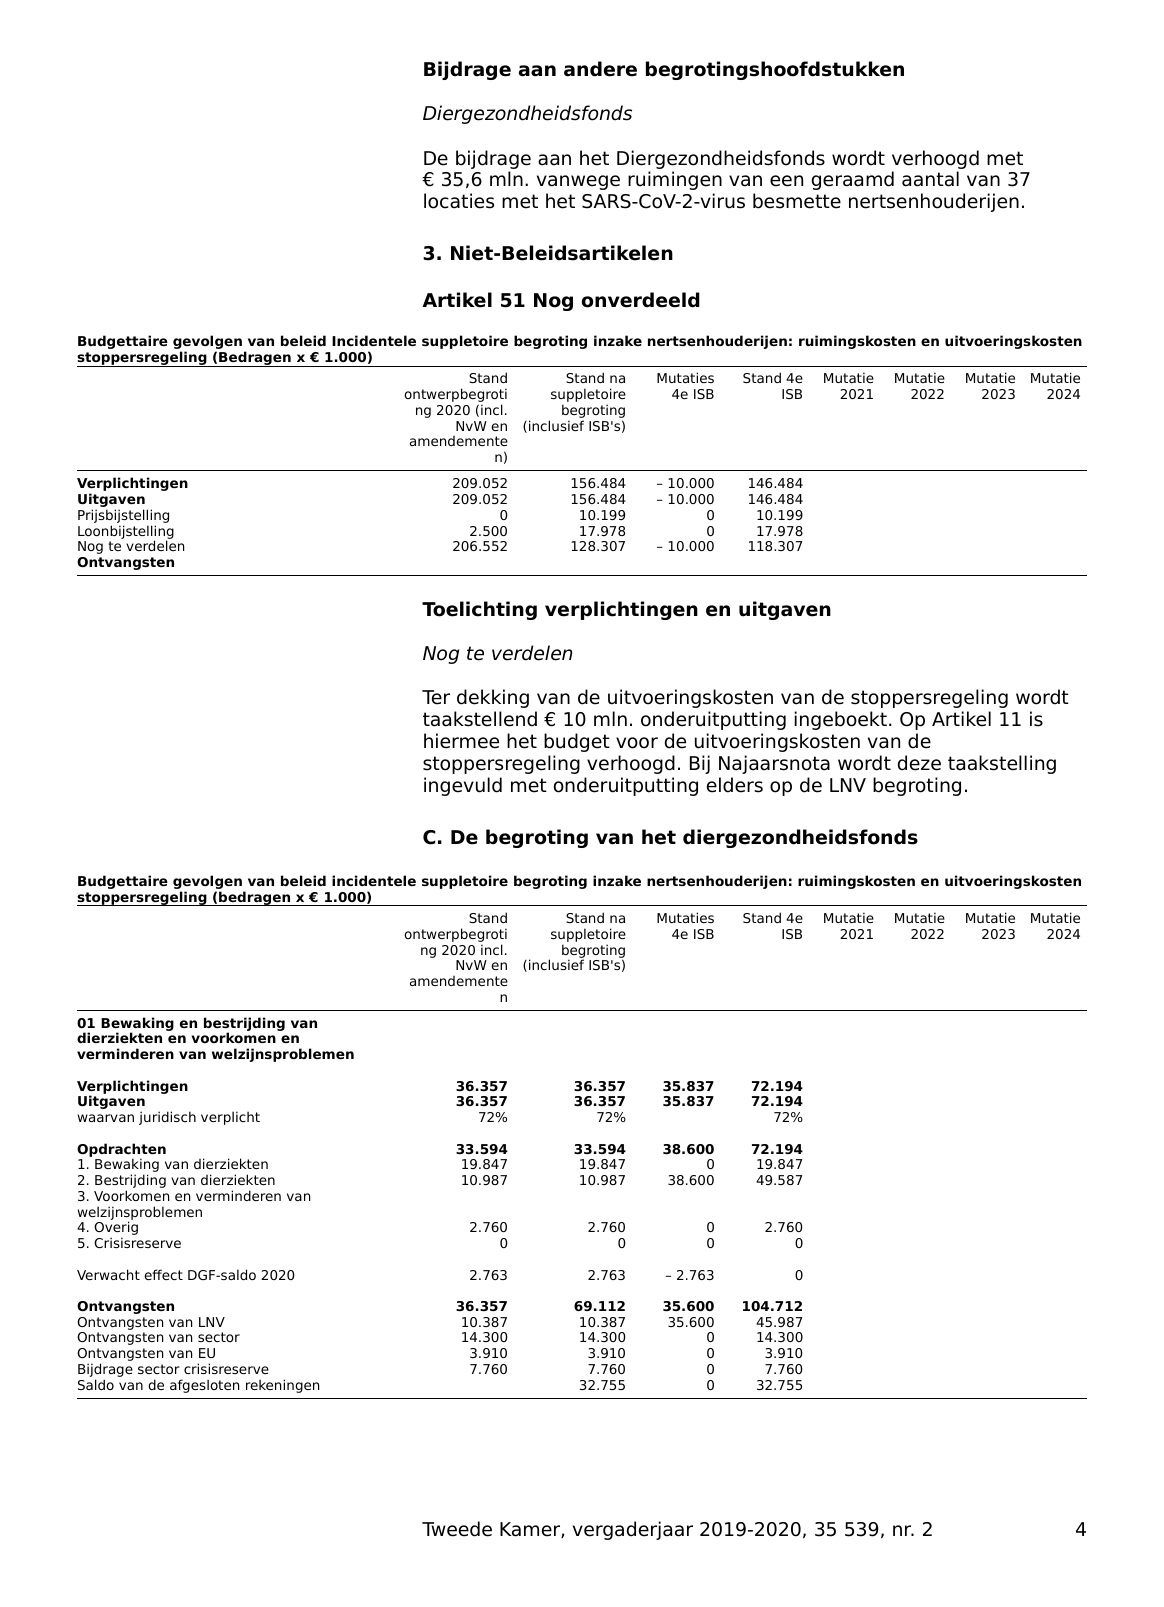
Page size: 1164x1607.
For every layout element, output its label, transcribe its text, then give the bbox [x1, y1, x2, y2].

table_cell [880, 1283, 951, 1299]
table_cell [809, 1236, 880, 1252]
table_cell 35.600 [632, 1315, 720, 1330]
table_cell 14.300 [514, 1330, 632, 1346]
table_cell 209.052 [396, 492, 514, 508]
table_cell 0 [632, 523, 720, 539]
table_cell [514, 1063, 632, 1078]
table_cell 0 [632, 1346, 720, 1362]
subtitle C. De begroting van het diergezondheidsfonds [422, 827, 1087, 849]
table_cell 0 [632, 1220, 720, 1236]
table_cell [951, 508, 1022, 523]
table_cell [880, 1011, 951, 1063]
table_cell [1022, 1362, 1087, 1377]
table_cell [1022, 1157, 1087, 1173]
table_cell Stand na suppletoire begroting (inclusief ISB's) [514, 367, 632, 470]
table_cell [1022, 1346, 1087, 1362]
table_cell Uitgaven [77, 1094, 396, 1110]
table_cell Opdrachten [77, 1141, 396, 1157]
table_cell [809, 1267, 880, 1283]
table_cell 0 [632, 508, 720, 523]
table_cell [880, 1079, 951, 1094]
table_cell 49.587 [720, 1173, 809, 1189]
table_cell Mutatie 2023 [951, 367, 1022, 470]
table_cell [396, 1283, 514, 1299]
table_cell [77, 1283, 396, 1299]
table_cell [514, 1189, 632, 1220]
table_cell Saldo van de afgesloten rekeningen [77, 1378, 396, 1398]
table_cell Mutaties 4e ISB [632, 906, 720, 1010]
table_cell [632, 1126, 720, 1141]
table_cell [951, 555, 1022, 575]
table_cell 36.357 [396, 1094, 514, 1110]
table_cell [396, 1126, 514, 1141]
table_cell Ontvangsten [77, 555, 396, 575]
table_cell Mutatie 2022 [880, 367, 951, 470]
table_cell Mutatie 2022 [880, 906, 951, 1010]
table_cell [809, 1378, 880, 1398]
table_cell [880, 1126, 951, 1141]
table_cell 2.760 [720, 1220, 809, 1236]
table_cell [880, 1094, 951, 1110]
table_cell 32.755 [514, 1378, 632, 1398]
table_cell 0 [720, 1236, 809, 1252]
table_cell 36.357 [396, 1079, 514, 1094]
table_cell 10.387 [396, 1315, 514, 1330]
table_cell [809, 1330, 880, 1346]
table_cell [809, 1220, 880, 1236]
table_cell 104.712 [720, 1299, 809, 1314]
table_cell Loonbijstelling [77, 523, 396, 539]
table_cell [880, 1189, 951, 1220]
table_cell 3.910 [720, 1346, 809, 1362]
table_cell [951, 1173, 1022, 1189]
table_cell [720, 1252, 809, 1267]
table_cell [809, 1283, 880, 1299]
table_cell [396, 555, 514, 575]
table_cell 118.307 [720, 539, 809, 555]
table_cell [1022, 523, 1087, 539]
table_cell [1022, 539, 1087, 555]
table_cell 72.194 [720, 1094, 809, 1110]
table_cell [1022, 1299, 1087, 1314]
table_cell [880, 1252, 951, 1267]
table_cell [880, 1173, 951, 1189]
table_cell 72% [396, 1110, 514, 1126]
table_cell [809, 1094, 880, 1110]
table_cell [77, 906, 396, 1010]
table_cell Ontvangsten van LNV [77, 1315, 396, 1330]
table_cell – 10.000 [632, 539, 720, 555]
table_cell 10.199 [514, 508, 632, 523]
table_cell 72% [514, 1110, 632, 1126]
table_cell 3.910 [396, 1346, 514, 1362]
table_cell [632, 555, 720, 575]
table_cell [880, 539, 951, 555]
table_cell 0 [632, 1378, 720, 1398]
table_cell [396, 1378, 514, 1398]
table_cell [720, 1283, 809, 1299]
table_cell [880, 1315, 951, 1330]
table_cell 7.760 [720, 1362, 809, 1377]
table_cell 32.755 [720, 1378, 809, 1398]
table_cell 4. Overig [77, 1220, 396, 1236]
table_cell 36.357 [514, 1079, 632, 1094]
table_cell [951, 1189, 1022, 1220]
table_cell [880, 1299, 951, 1314]
table_cell [880, 523, 951, 539]
table_cell Stand 4e ISB [720, 906, 809, 1010]
table_cell [809, 1315, 880, 1330]
table_cell [1022, 1252, 1087, 1267]
table_cell [809, 1063, 880, 1078]
table_cell 1. Bewaking van dierziekten [77, 1157, 396, 1173]
table_cell [720, 1189, 809, 1220]
table_cell [396, 1252, 514, 1267]
table_cell – 10.000 [632, 471, 720, 492]
table_cell [951, 539, 1022, 555]
table_cell [77, 1063, 396, 1078]
table_cell [77, 1252, 396, 1267]
table_cell 33.594 [396, 1141, 514, 1157]
table_cell [880, 1063, 951, 1078]
table_cell Stand ontwerpbegroting 2020 (incl. NvW en amendementen) [396, 367, 514, 470]
table_cell 17.978 [514, 523, 632, 539]
table_cell [809, 555, 880, 575]
table_cell Ontvangsten van EU [77, 1346, 396, 1362]
table_cell [809, 1346, 880, 1362]
table_cell 35.600 [632, 1299, 720, 1314]
table_cell [809, 1079, 880, 1094]
table_cell Ontvangsten van sector [77, 1330, 396, 1346]
table_cell [809, 1189, 880, 1220]
table_cell Bijdrage sector crisisreserve [77, 1362, 396, 1377]
table_cell [951, 1362, 1022, 1377]
table_cell [720, 1126, 809, 1141]
table_cell [880, 1267, 951, 1283]
table_cell [951, 471, 1022, 492]
table_cell 2.763 [514, 1267, 632, 1283]
table_cell [880, 1236, 951, 1252]
table_cell [1022, 508, 1087, 523]
table_cell 35.837 [632, 1094, 720, 1110]
table_cell [809, 471, 880, 492]
table_cell [951, 1011, 1022, 1063]
table_cell Verwacht effect DGF-saldo 2020 [77, 1267, 396, 1283]
table_cell [1022, 1079, 1087, 1094]
table_header Budgettaire gevolgen van beleid incidentele suppletoire begroting inzake nertsenhouderijen: ruimingskosten en uitvoeringskosten stoppersregeling (bedragen x € 1.000) [77, 874, 1087, 905]
table_cell [809, 1252, 880, 1267]
table_cell Mutatie 2021 [809, 367, 880, 470]
text Ter dekking van de uitvoeringskosten van de stoppersregeling wordt taakstellend € 10 mln. onderuitputting ingeboekt. Op Artikel 11 is hiermee het budget voor de uitvoeringskosten van de stoppersregeling verhoogd. Bij Najaarsnota wordt deze taakstelling ingevuld met onderuitputting elders op de LNV begroting. [422, 687, 1087, 797]
table_cell [809, 1011, 880, 1063]
table_cell [720, 555, 809, 575]
table_cell [951, 1141, 1022, 1157]
table_cell [951, 492, 1022, 508]
table_cell 3. Voorkomen en verminderen van welzijnsproblemen [77, 1189, 396, 1220]
table_cell [1022, 1141, 1087, 1157]
table_cell 156.484 [514, 471, 632, 492]
table_cell [809, 523, 880, 539]
table_cell [880, 1346, 951, 1362]
table_cell [951, 523, 1022, 539]
table_cell [880, 1157, 951, 1173]
table_cell [809, 1299, 880, 1314]
table_cell [809, 492, 880, 508]
table_cell 7.760 [396, 1362, 514, 1377]
table_cell 5. Crisisreserve [77, 1236, 396, 1252]
table_cell 146.484 [720, 492, 809, 508]
table_cell [951, 1220, 1022, 1236]
subtitle Bijdrage aan andere begrotingshoofdstukken [422, 59, 1087, 81]
table_cell [951, 1157, 1022, 1173]
table_cell 33.594 [514, 1141, 632, 1157]
table_cell [1022, 1189, 1087, 1220]
table_cell [632, 1011, 720, 1063]
table_cell 206.552 [396, 539, 514, 555]
table_cell [1022, 1063, 1087, 1078]
table_cell 146.484 [720, 471, 809, 492]
table_cell [632, 1189, 720, 1220]
table_cell [632, 1252, 720, 1267]
table_cell [77, 367, 396, 470]
table_cell Mutatie 2023 [951, 906, 1022, 1010]
table_cell 0 [632, 1236, 720, 1252]
table_cell [880, 1220, 951, 1236]
table_cell [809, 1173, 880, 1189]
table_cell 128.307 [514, 539, 632, 555]
table_cell [1022, 1378, 1087, 1398]
table_cell [809, 1141, 880, 1157]
table_cell [951, 1267, 1022, 1283]
table_cell Nog te verdelen [77, 539, 396, 555]
table_cell 0 [632, 1157, 720, 1173]
table_cell Stand ontwerpbegroting 2020 incl. NvW en amendementen [396, 906, 514, 1010]
table_cell Verplichtingen [77, 1079, 396, 1094]
table_cell [809, 539, 880, 555]
table_cell [632, 1110, 720, 1126]
table_cell 2.760 [396, 1220, 514, 1236]
table_cell 0 [396, 508, 514, 523]
table_cell [396, 1011, 514, 1063]
table_cell waarvan juridisch verplicht [77, 1110, 396, 1126]
table_cell – 2.763 [632, 1267, 720, 1283]
table_cell [880, 508, 951, 523]
table_cell 36.357 [514, 1094, 632, 1110]
table_cell [951, 1063, 1022, 1078]
table_cell [1022, 1236, 1087, 1252]
table_header Budgettaire gevolgen van beleid Incidentele suppletoire begroting inzake nertsenhouderijen: ruimingskosten en uitvoeringskosten stoppersregeling (Bedragen x € 1.000) [77, 334, 1087, 366]
table_cell Verplichtingen [77, 471, 396, 492]
table_cell [514, 1252, 632, 1267]
table_cell [514, 1283, 632, 1299]
table_cell 0 [396, 1236, 514, 1252]
table_cell 209.052 [396, 471, 514, 492]
table_cell [1022, 1173, 1087, 1189]
table_cell [1022, 492, 1087, 508]
table_cell [809, 1362, 880, 1377]
table_cell 72% [720, 1110, 809, 1126]
table_cell 0 [720, 1267, 809, 1283]
table_cell [951, 1330, 1022, 1346]
table_cell Ontvangsten [77, 1299, 396, 1314]
table_cell Mutatie 2021 [809, 906, 880, 1010]
table_cell 0 [632, 1330, 720, 1346]
table_cell 156.484 [514, 492, 632, 508]
table_cell [1022, 1283, 1087, 1299]
table_cell 10.987 [514, 1173, 632, 1189]
table_cell 38.600 [632, 1141, 720, 1157]
table_cell [632, 1063, 720, 1078]
table_cell [951, 1315, 1022, 1330]
table_cell 72.194 [720, 1079, 809, 1094]
table_cell 2.760 [514, 1220, 632, 1236]
table_cell [720, 1063, 809, 1078]
table_cell [1022, 1094, 1087, 1110]
table_cell Prijsbijstelling [77, 508, 396, 523]
table_cell [396, 1063, 514, 1078]
table_cell 69.112 [514, 1299, 632, 1314]
table_cell 14.300 [396, 1330, 514, 1346]
subtitle Toelichting verplichtingen en uitgaven [422, 598, 1087, 620]
table_cell [514, 1126, 632, 1141]
table_cell Mutatie 2024 [1022, 906, 1087, 1010]
table_cell [880, 555, 951, 575]
table_cell [951, 1079, 1022, 1094]
table_cell 19.847 [396, 1157, 514, 1173]
table_cell 10.387 [514, 1315, 632, 1330]
table_cell [1022, 555, 1087, 575]
table_cell [514, 555, 632, 575]
table_cell [396, 1189, 514, 1220]
table_cell [809, 1126, 880, 1141]
table_cell [1022, 471, 1087, 492]
table_cell [77, 1126, 396, 1141]
table_cell Stand 4e ISB [720, 367, 809, 470]
subtitle Nog te verdelen [422, 643, 1087, 664]
table_cell [880, 1362, 951, 1377]
table_cell 17.978 [720, 523, 809, 539]
subtitle 3. Niet-Beleidsartikelen [422, 243, 1087, 265]
table_cell [1022, 1126, 1087, 1141]
table_cell [951, 1110, 1022, 1126]
table_cell 7.760 [514, 1362, 632, 1377]
table_cell [951, 1299, 1022, 1314]
table_cell [951, 1236, 1022, 1252]
subtitle Diergezondheidsfonds [422, 103, 1087, 125]
table_cell 36.357 [396, 1299, 514, 1314]
table_cell 0 [632, 1362, 720, 1377]
table_cell [1022, 1110, 1087, 1126]
table_cell Mutaties 4e ISB [632, 367, 720, 470]
table_cell 19.847 [514, 1157, 632, 1173]
table_cell Mutatie 2024 [1022, 367, 1087, 470]
table_cell 35.837 [632, 1079, 720, 1094]
text De bijdrage aan het Diergezondheidsfonds wordt verhoogd met € 35,6 mln. vanwege ruimingen van een geraamd aantal van 37 locaties met het SARS-CoV-2-virus besmette nertsenhouderijen. [422, 147, 1087, 213]
table_cell [1022, 1267, 1087, 1283]
table_cell [880, 1110, 951, 1126]
table_cell [1022, 1011, 1087, 1063]
table_cell [809, 1110, 880, 1126]
table_cell [809, 508, 880, 523]
table_cell [809, 1157, 880, 1173]
table_cell [1022, 1315, 1087, 1330]
table_cell Stand na suppletoire begroting (inclusief ISB's) [514, 906, 632, 1010]
table_cell [1022, 1330, 1087, 1346]
table_cell 45.987 [720, 1315, 809, 1330]
table_cell [720, 1011, 809, 1063]
table_cell [880, 1141, 951, 1157]
subtitle Artikel 51 Nog onverdeeld [422, 290, 1087, 312]
table_cell 72.194 [720, 1141, 809, 1157]
table_cell 19.847 [720, 1157, 809, 1173]
table_cell 3.910 [514, 1346, 632, 1362]
table_cell 0 [514, 1236, 632, 1252]
table_cell [951, 1252, 1022, 1267]
table_cell [880, 1330, 951, 1346]
table_cell [951, 1346, 1022, 1362]
table_cell 10.987 [396, 1173, 514, 1189]
table_cell [951, 1126, 1022, 1141]
table_cell 38.600 [632, 1173, 720, 1189]
table_cell 14.300 [720, 1330, 809, 1346]
table_cell [1022, 1220, 1087, 1236]
table_cell [880, 1378, 951, 1398]
table_cell 2. Bestrijding van dierziekten [77, 1173, 396, 1189]
table_cell 2.763 [396, 1267, 514, 1283]
table_cell [951, 1094, 1022, 1110]
table_cell 10.199 [720, 508, 809, 523]
table_cell Uitgaven [77, 492, 396, 508]
table_cell [880, 471, 951, 492]
table_cell [951, 1283, 1022, 1299]
table_cell [951, 1378, 1022, 1398]
table_cell 01 Bewaking en bestrijding van dierziekten en voorkomen en verminderen van welzijnsproblemen [77, 1011, 396, 1063]
table_cell [880, 492, 951, 508]
table_cell [514, 1011, 632, 1063]
table_cell 2.500 [396, 523, 514, 539]
table_cell [632, 1283, 720, 1299]
table_cell – 10.000 [632, 492, 720, 508]
